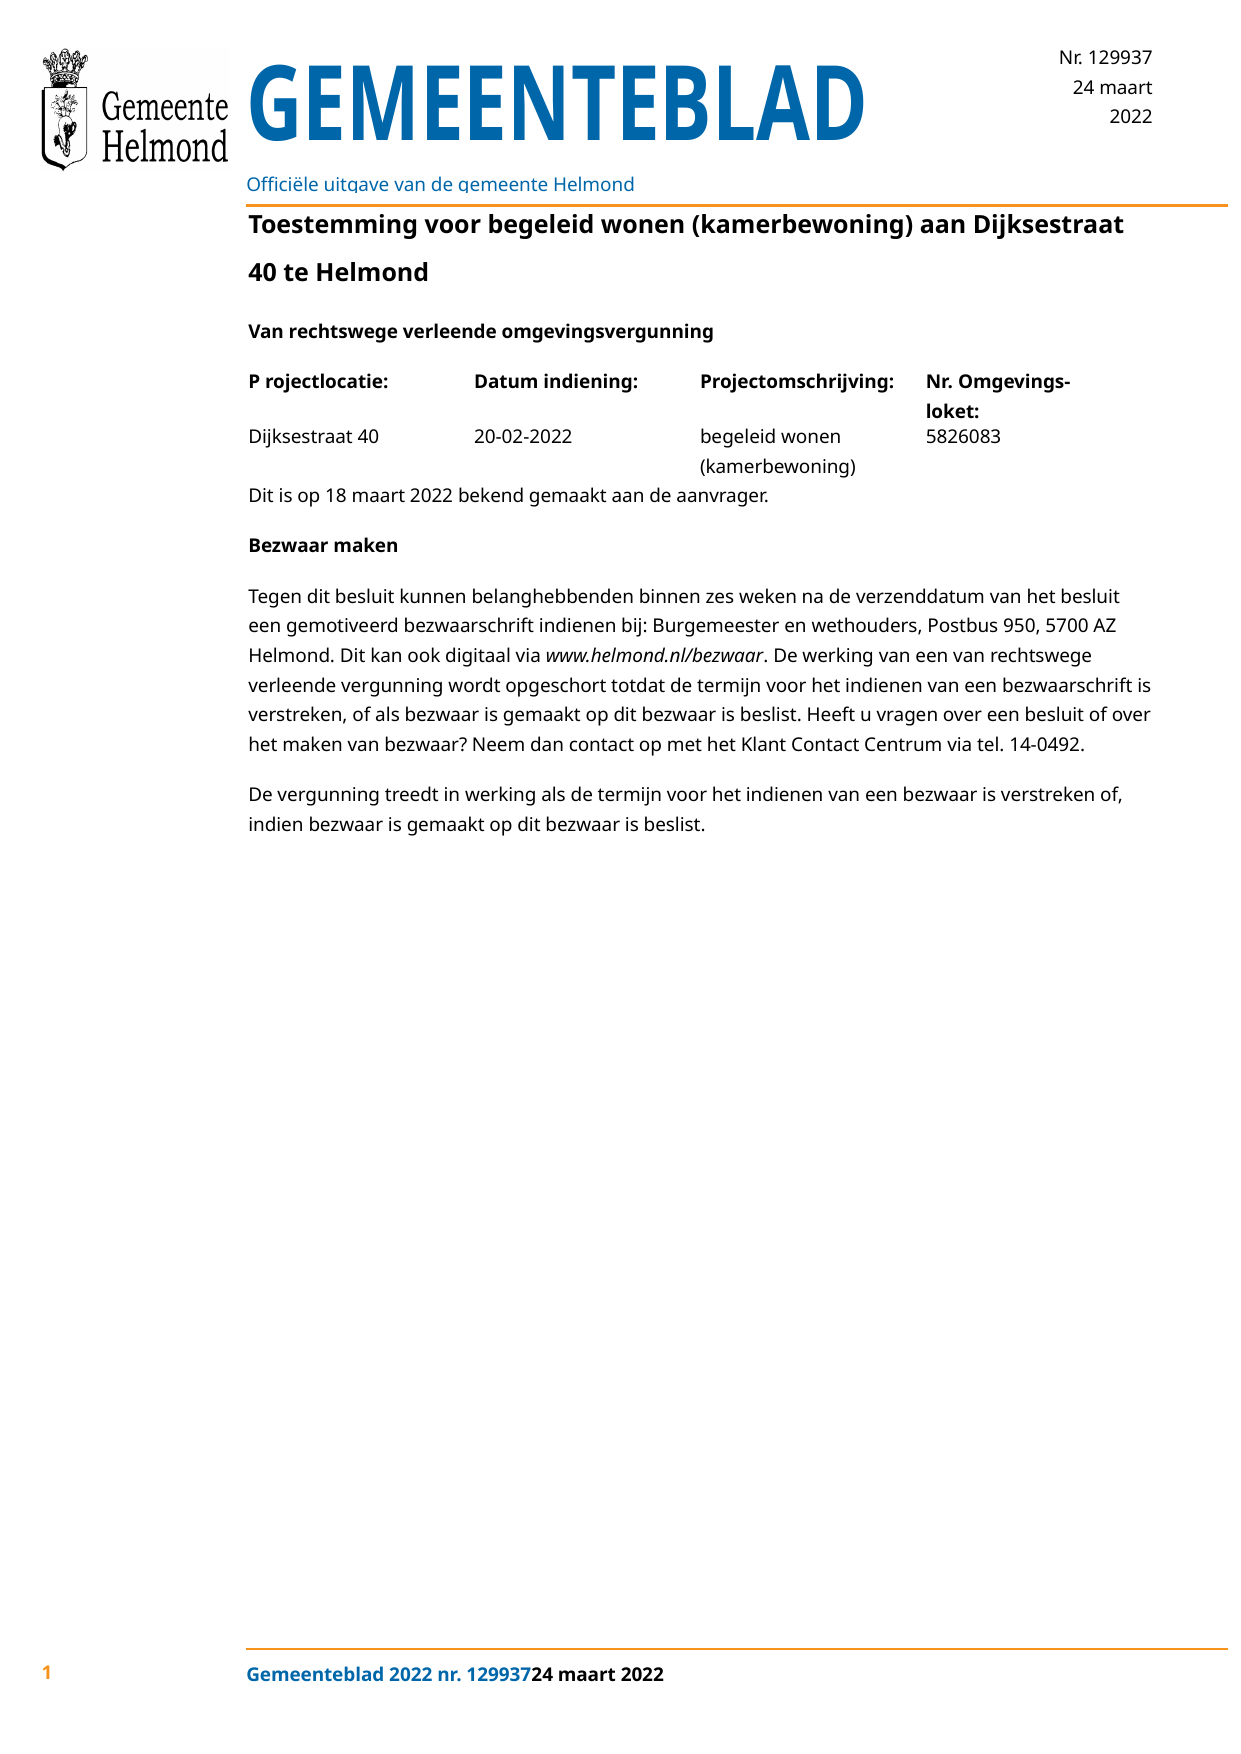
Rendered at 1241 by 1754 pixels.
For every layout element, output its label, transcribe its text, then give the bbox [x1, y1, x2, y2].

table_cell Dijksestraat 40 [248, 424, 474, 479]
text Dit is op 18 maart 2022 bekend gemaakt aan de aanvrager. [248, 482, 1152, 508]
text De vergunning treedt in werking als de termijn voor het indienen van een bezwaar is verstreken of, indien bezwaar is gemaakt op dit bezwaar is beslist. [248, 781, 1152, 837]
table_header Datum indiening: [474, 369, 700, 424]
table_header Nr. Omgevings- loket: [926, 369, 1152, 424]
table_header Projectomschrijving: [700, 369, 926, 424]
picture [41, 47, 231, 172]
table_cell begeleid wonen (kamerbewoning) [700, 424, 926, 479]
text Bezwaar maken [248, 533, 1152, 558]
text Van rechtswege verleende omgevingsvergunning [248, 318, 1152, 344]
text Tegen dit besluit kunnen belanghebbenden binnen zes weken na de verzenddatum van het besluit een gemotiveerd bezwaarschrift indienen bij: Burgemeester en wethouders, Postbus 950, 5700 AZ Helmond. Dit kan ook digitaal via www.helmond.nl/bezwaar. De werking van een van rechtswege verleende vergunning wordt opgeschort totdat de termijn voor het indienen van een bezwaarschrift is verstreken, of als bezwaar is gemaakt op dit bezwaar is beslist. Heeft u vragen over een besluit of over het maken van bezwaar? Neem dan contact op met het Klant Contact Centrum via tel. 14-0492. [248, 583, 1152, 757]
text Toestemming voor begeleid wonen (kamerbewoning) aan Dijksestraat 40 te Helmond [248, 207, 1152, 288]
table_cell 5826083 [926, 424, 1152, 479]
table_cell 20-02-2022 [474, 424, 700, 479]
table_header P rojectlocatie: [248, 369, 474, 424]
